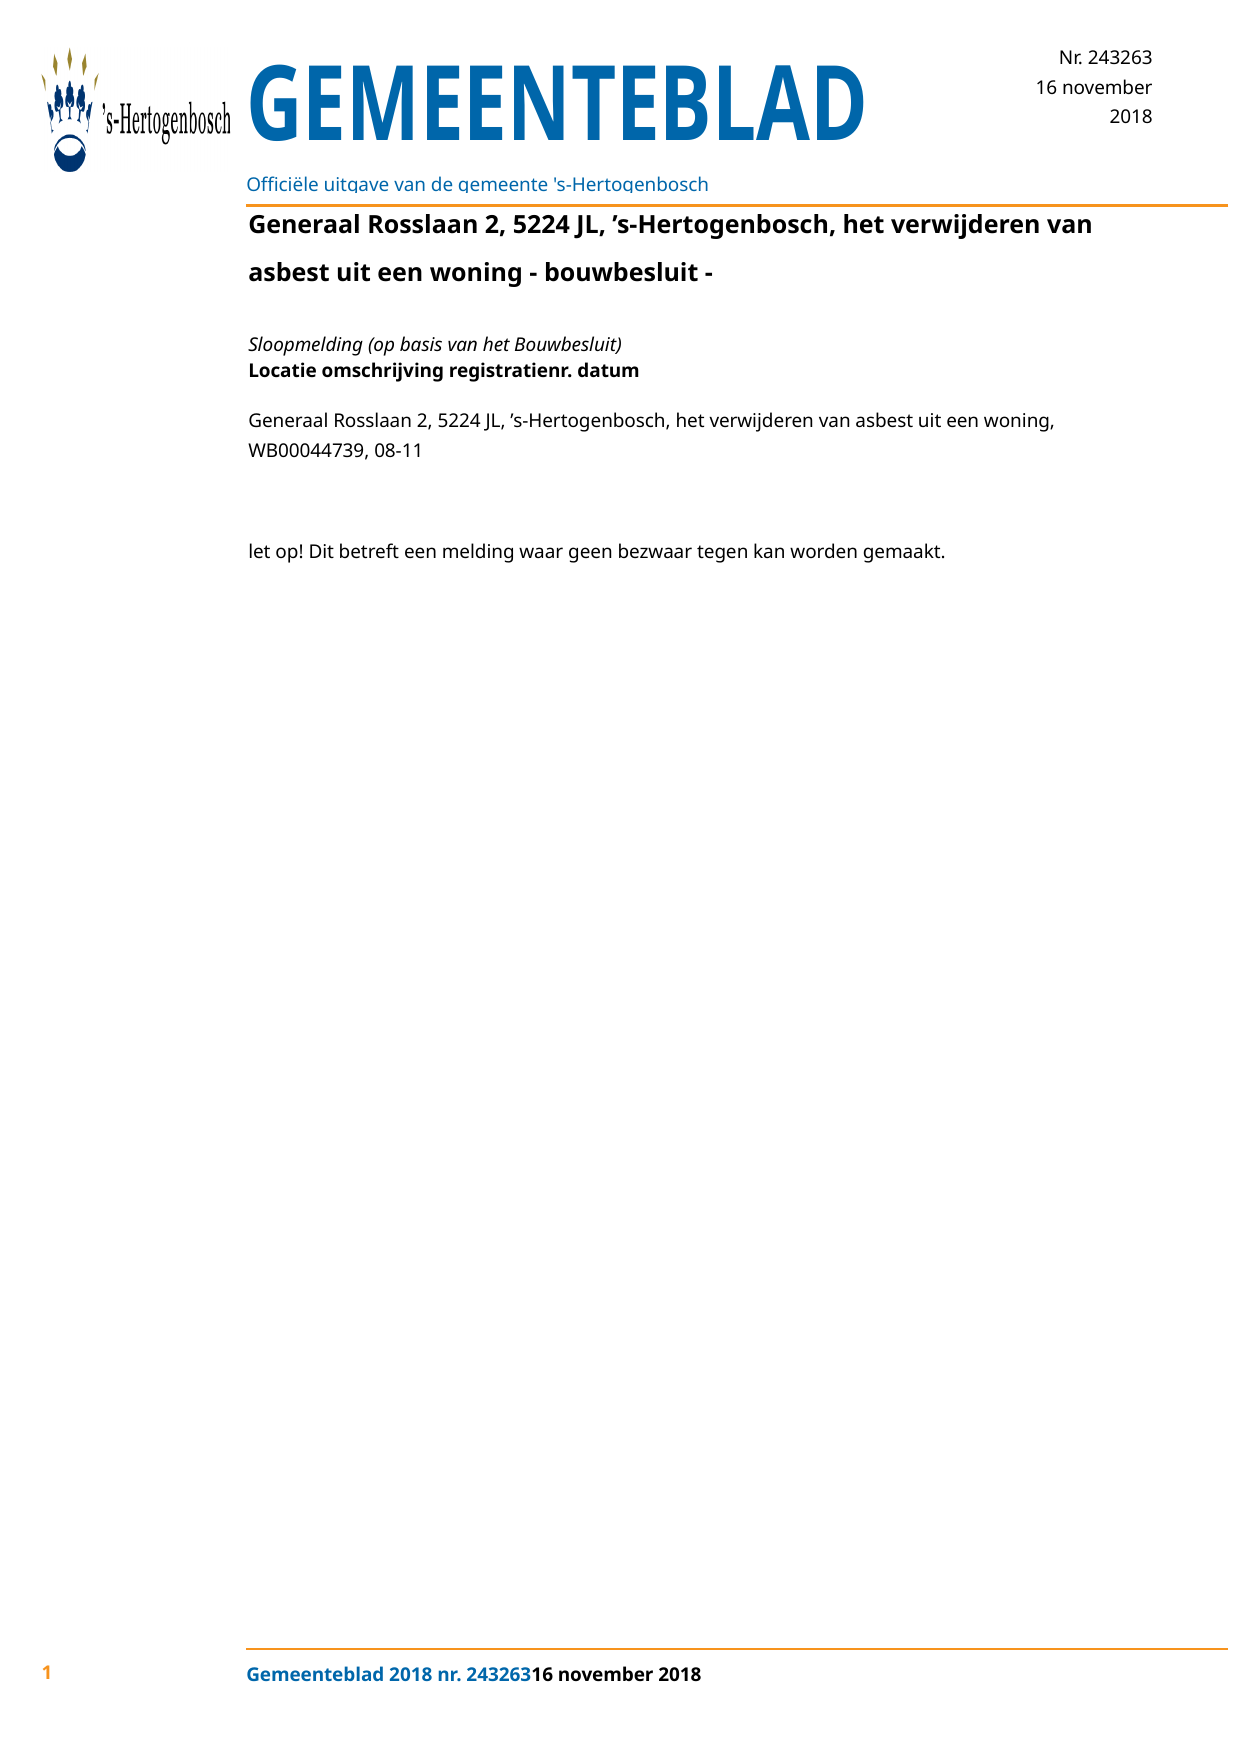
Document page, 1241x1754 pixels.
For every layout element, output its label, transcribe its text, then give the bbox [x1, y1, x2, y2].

text Generaal Rosslaan 2, 5224 JL, ’s-Hertogenbosch, het verwijderen van asbest uit een woning, WB00044739, 08-11 [248, 408, 1152, 463]
text Locatie omschrijving registratienr. datum [248, 357, 1152, 383]
text let op! Dit betreft een melding waar geen bezwaar tegen kan worden gemaakt. [248, 538, 1152, 564]
picture [41, 47, 231, 172]
text Generaal Rosslaan 2, 5224 JL, ’s-Hertogenbosch, het verwijderen van asbest uit een woning - bouwbesluit - [248, 207, 1152, 288]
text Sloopmelding (op basis van het Bouwbesluit) [248, 331, 1152, 357]
